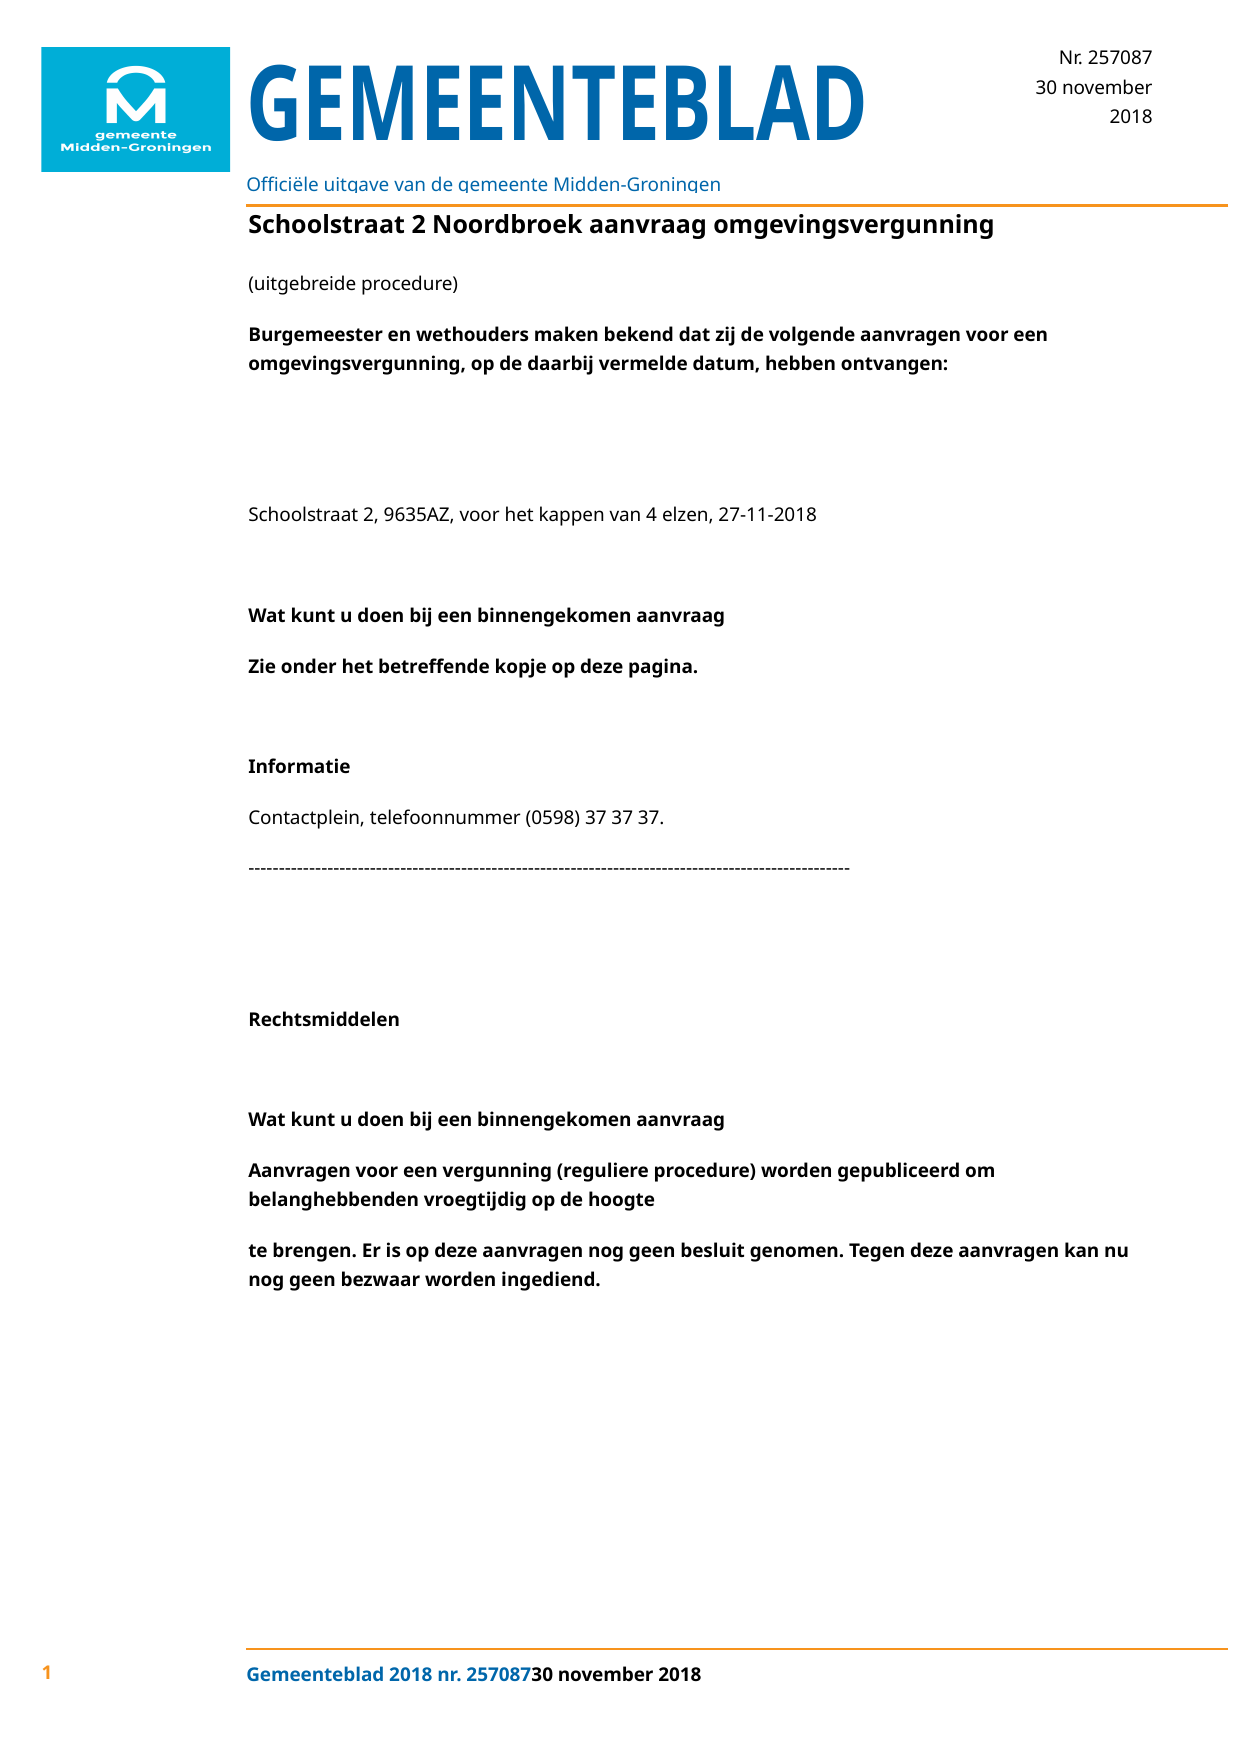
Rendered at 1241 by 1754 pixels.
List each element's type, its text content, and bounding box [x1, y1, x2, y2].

text Schoolstraat 2 Noordbroek aanvraag omgevingsvergunning [248, 207, 1152, 241]
picture [107, 89, 165, 122]
text --------------------------------------------------------------------------------------------------- [248, 854, 1152, 880]
text Informatie [248, 754, 1152, 779]
text Burgemeester en wethouders maken bekend dat zij de volgende aanvragen voor een omgevingsvergunning, op de daarbij vermelde datum, hebben ontvangen: [248, 321, 1152, 376]
text Wat kunt u doen bij een binnengekomen aanvraag [248, 602, 1152, 628]
text Schoolstraat 2, 9635AZ, voor het kappen van 4 elzen, 27-11-2018 [248, 502, 1152, 527]
text Rechtsmiddelen [248, 1006, 1152, 1031]
text Zie onder het betreffende kopje op deze pagina. [248, 653, 1152, 678]
picture [108, 66, 164, 82]
text Aanvragen voor een vergunning (reguliere procedure) worden gepubliceerd om belanghebbenden vroegtijdig op de hoogte [248, 1157, 1152, 1212]
text (uitgebreide procedure) [248, 270, 1152, 296]
text te brengen. Er is op deze aanvragen nog geen besluit genomen. Tegen deze aanvragen kan nu nog geen bezwaar worden ingediend. [248, 1237, 1152, 1292]
text Wat kunt u doen bij een binnengekomen aanvraag [248, 1107, 1152, 1132]
text Contactplein, telefoonnummer (0598) 37 37 37. [248, 804, 1152, 830]
picture [184, 146, 190, 153]
